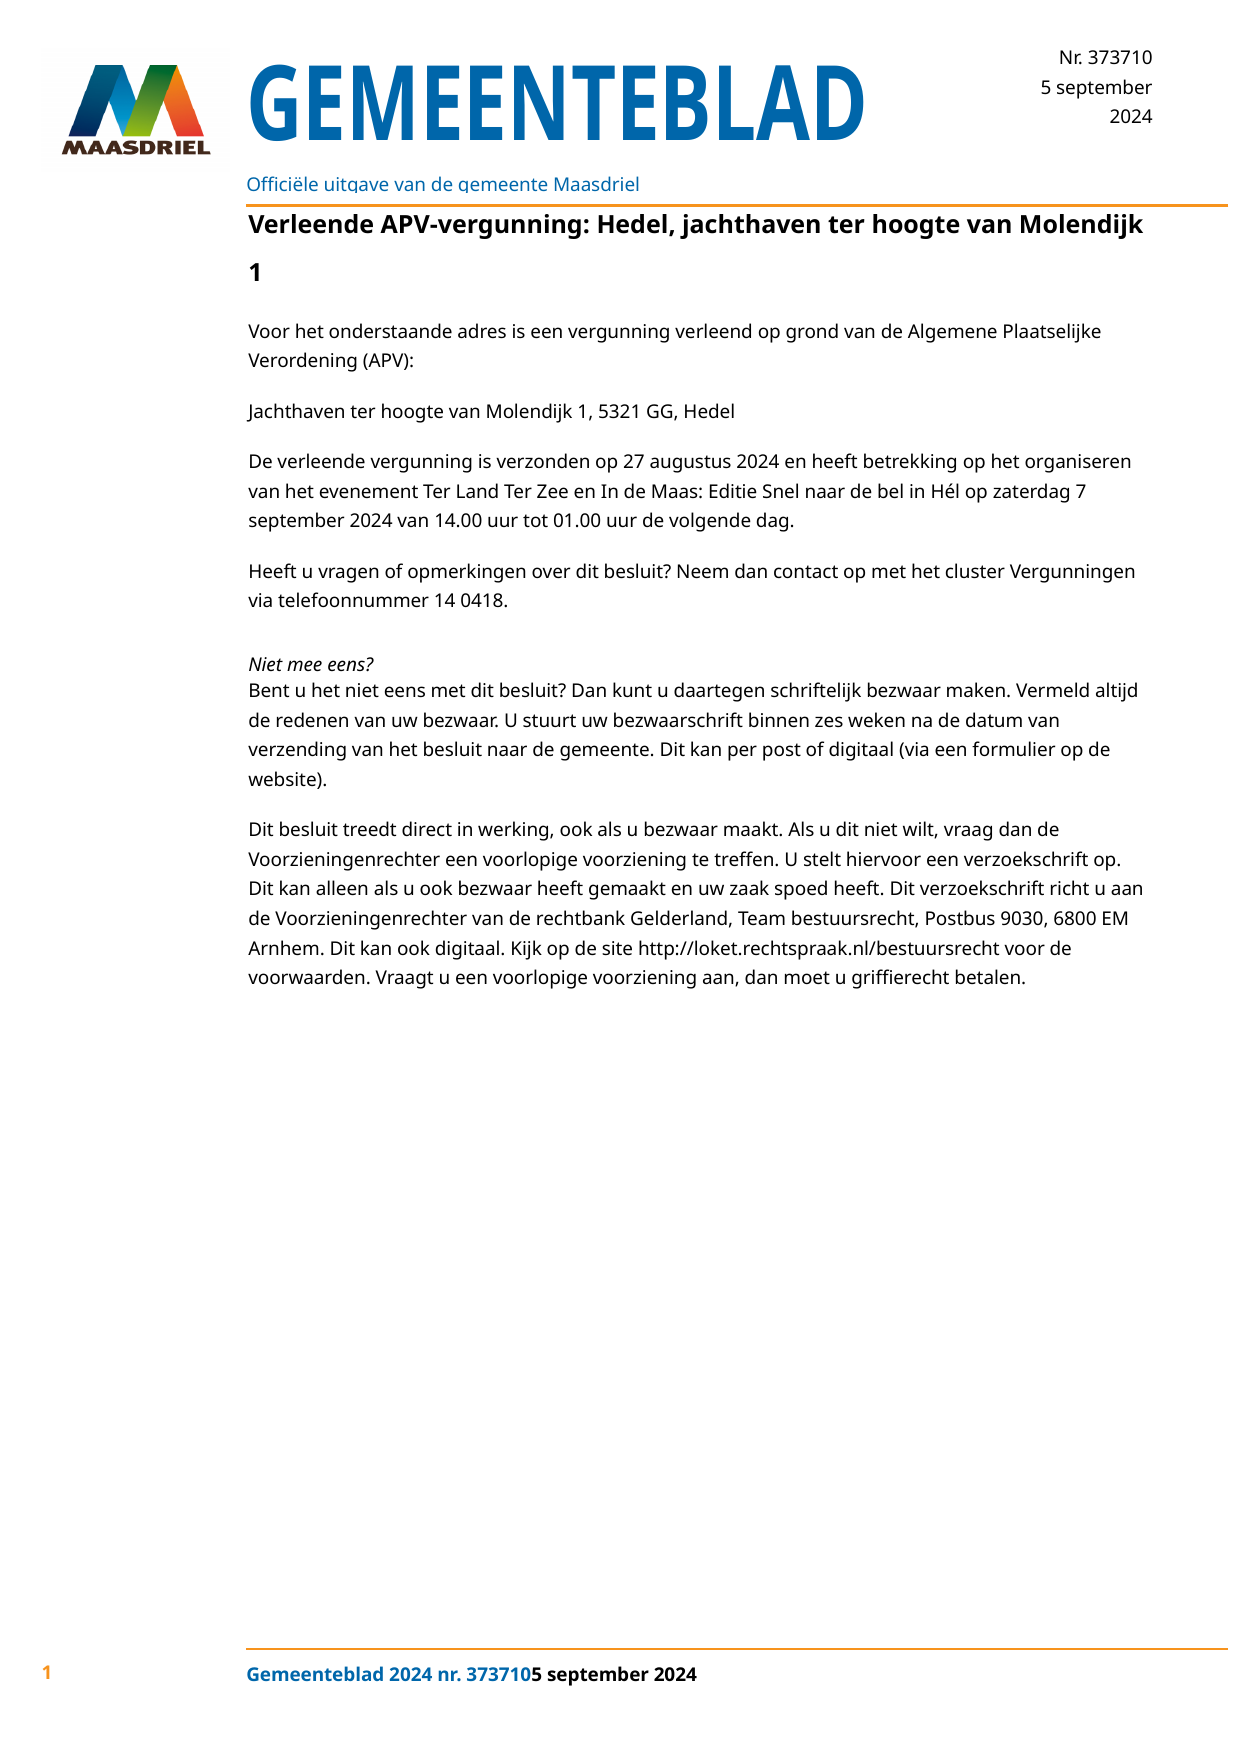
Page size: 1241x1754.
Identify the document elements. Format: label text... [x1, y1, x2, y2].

text Voor het onderstaande adres is een vergunning verleend op grond van de Algemene Plaatselijke Verordening (APV): [248, 318, 1152, 373]
text Dit besluit treedt direct in werking, ook als u bezwaar maakt. Als u dit niet wilt, vraag dan de Voorzieningenrechter een voorlopige voorziening te treffen. U stelt hiervoor een verzoekschrift op. Dit kan alleen als u ook bezwaar heeft gemaakt en uw zaak spoed heeft. Dit verzoekschrift richt u aan de Voorzieningenrechter van de rechtbank Gelderland, Team bestuursrecht, Postbus 9030, 6800 EM Arnhem. Dit kan ook digitaal. Kijk op de site http://loket.rechtspraak.nl/bestuursrecht voor de voorwaarden. Vraagt u een voorlopige voorziening aan, dan moet u griffierecht betalen. [248, 816, 1152, 990]
text De verleende vergunning is verzonden op 27 augustus 2024 en heeft betrekking op het organiseren van het evenement Ter Land Ter Zee en In de Maas: Editie Snel naar de bel in Hél op zaterdag 7 september 2024 van 14.00 uur tot 01.00 uur de volgende dag. [248, 448, 1152, 533]
text Verleende APV-vergunning: Hedel, jachthaven ter hoogte van Molendijk 1 [248, 207, 1152, 288]
picture [41, 47, 231, 172]
text Bent u het niet eens met dit besluit? Dan kunt u daartegen schriftelijk bezwaar maken. Vermeld altijd de redenen van uw bezwaar. U stuurt uw bezwaarschrift binnen zes weken na de datum van verzending van het besluit naar de gemeente. Dit kan per post of digitaal (via een formulier op de website). [248, 677, 1152, 792]
text Niet mee eens? [248, 651, 1152, 677]
text Heeft u vragen of opmerkingen over dit besluit? Neem dan contact op met het cluster Vergunningen via telefoonnummer 14 0418. [248, 558, 1152, 613]
text Jachthaven ter hoogte van Molendijk 1, 5321 GG, Hedel [248, 398, 1152, 424]
